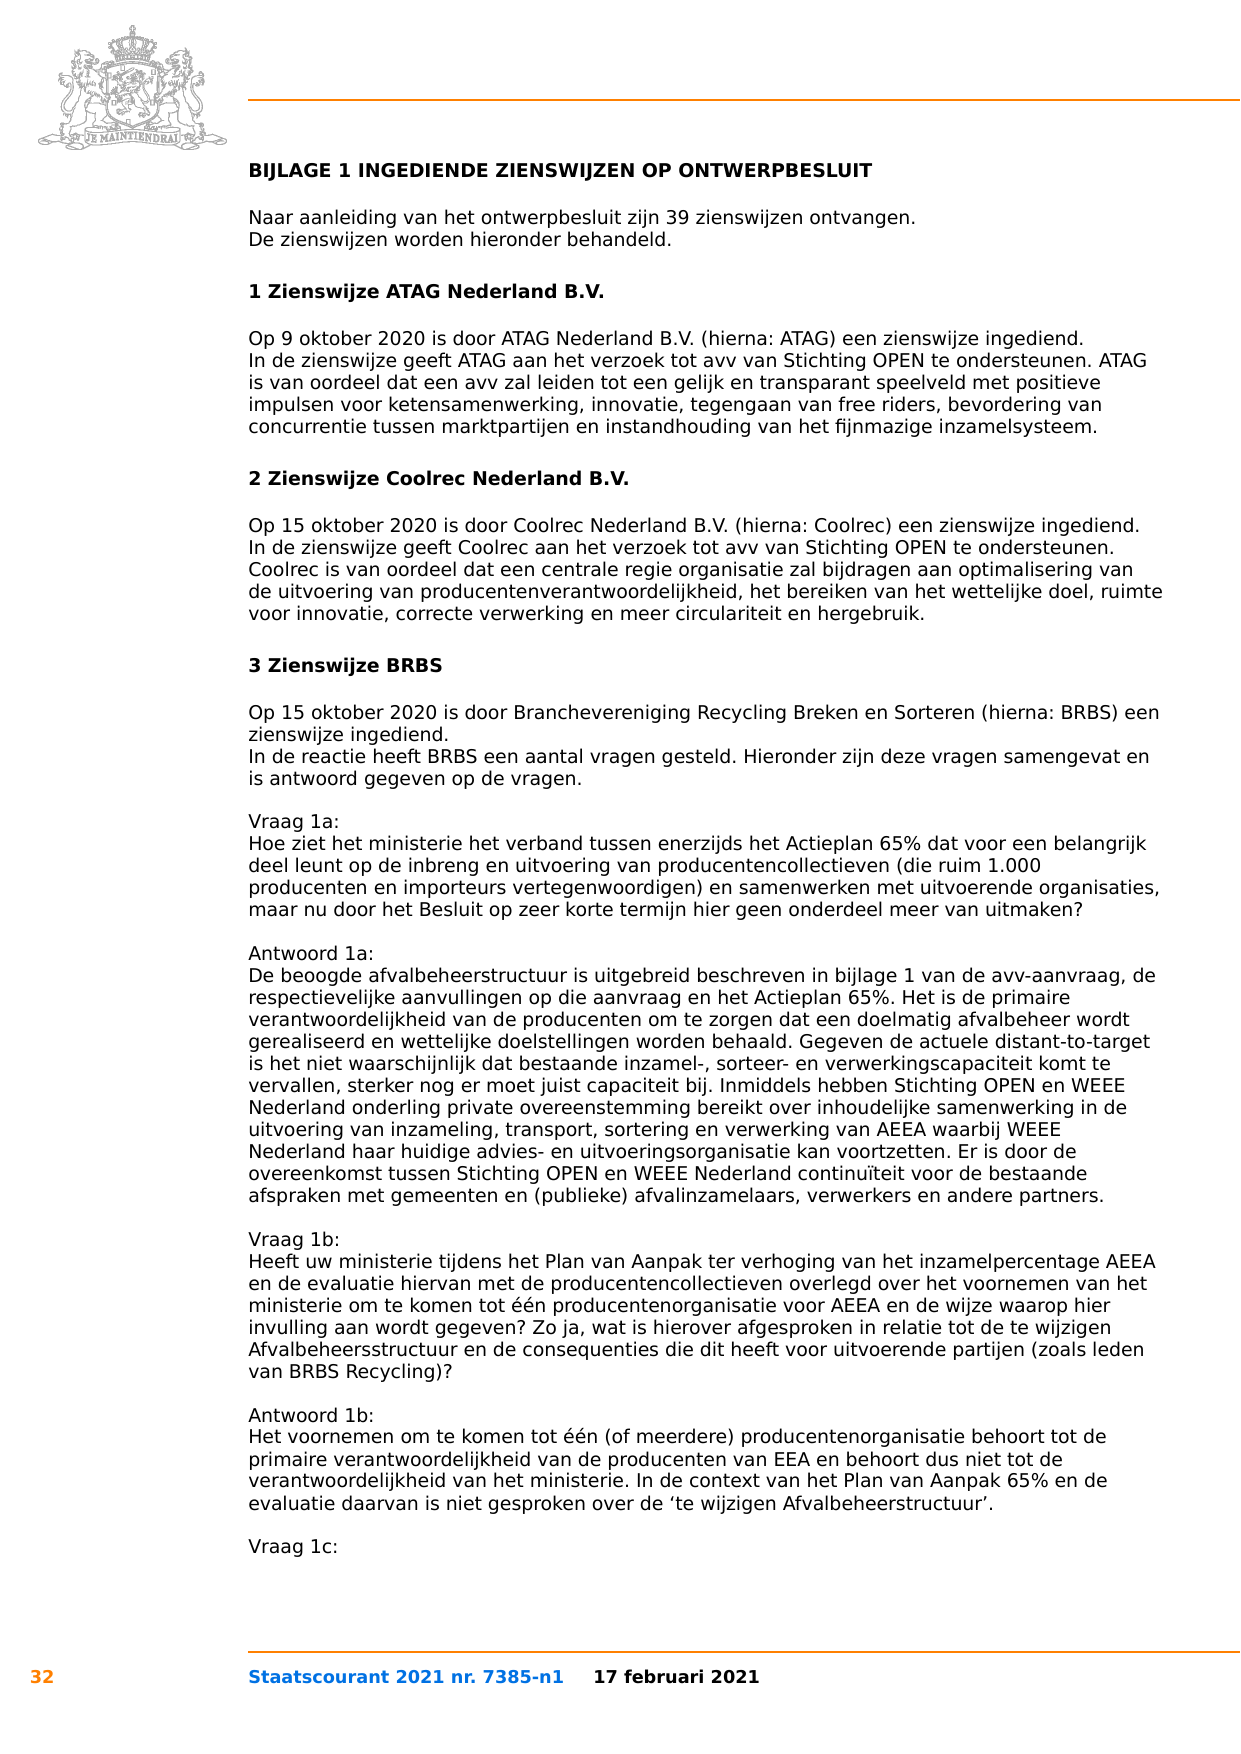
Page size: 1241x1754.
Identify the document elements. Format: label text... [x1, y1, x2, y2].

text Op 15 oktober 2020 is door Branchevereniging Recycling Breken en Sorteren (hierna: BRBS) een zienswijze ingediend. [248, 702, 1163, 746]
text Antwoord 1b: [248, 1404, 1163, 1426]
text Vraag 1c: [248, 1536, 1163, 1558]
subtitle 1 Zienswijze ATAG Nederland B.V. [248, 281, 1163, 303]
text Het voornemen om te komen tot één (of meerdere) producentenorganisatie behoort tot de primaire verantwoordelijkheid van de producenten van EEA en behoort dus niet tot de verantwoordelijkheid van het ministerie. In de context van het Plan van Aanpak 65% en de evaluatie daarvan is niet gesproken over de ‘te wijzigen Afvalbeheerstructuur’. [248, 1426, 1163, 1514]
text De zienswijzen worden hieronder behandeld. [248, 229, 1163, 251]
text Antwoord 1a: [248, 943, 1163, 965]
text De beoogde afvalbeheerstructuur is uitgebreid beschreven in bijlage 1 van de avv-aanvraag, de respectievelijke aanvullingen op die aanvraag en het Actieplan 65%. Het is de primaire verantwoordelijkheid van de producenten om te zorgen dat een doelmatig afvalbeheer wordt gerealiseerd en wettelijke doelstellingen worden behaald. Gegeven de actuele distant-to-target is het niet waarschijnlijk dat bestaande inzamel-, sorteer- en verwerkingscapaciteit komt te vervallen, sterker nog er moet juist capaciteit bij. Inmiddels hebben Stichting OPEN en WEEE Nederland onderling private overeenstemming bereikt over inhoudelijke samenwerking in de uitvoering van inzameling, transport, sortering en verwerking van AEEA waarbij WEEE Nederland haar huidige advies- en uitvoeringsorganisatie kan voortzetten. Er is door de overeenkomst tussen Stichting OPEN en WEEE Nederland continuïteit voor de bestaande afspraken met gemeenten en (publieke) afvalinzamelaars, verwerkers en andere partners. [248, 965, 1163, 1207]
text In de reactie heeft BRBS een aantal vragen gesteld. Hieronder zijn deze vragen samengevat en is antwoord gegeven op de vragen. [248, 746, 1163, 789]
text Naar aanleiding van het ontwerpbesluit zijn 39 zienswijzen ontvangen. [248, 207, 1163, 229]
text Op 15 oktober 2020 is door Coolrec Nederland B.V. (hierna: Coolrec) een zienswijze ingediend. [248, 515, 1163, 537]
text Heeft uw ministerie tijdens het Plan van Aanpak ter verhoging van het inzamelpercentage AEEA en de evaluatie hiervan met de producentencollectieven overlegd over het voornemen van het ministerie om te komen tot één producentenorganisatie voor AEEA en de wijze waarop hier invulling aan wordt gegeven? Zo ja, wat is hierover afgesproken in relatie tot de te wijzigen Afvalbeheersstructuur en de consequenties die dit heeft voor uitvoerende partijen (zoals leden van BRBS Recycling)? [248, 1251, 1163, 1383]
text In de zienswijze geeft ATAG aan het verzoek tot avv van Stichting OPEN te ondersteunen. ATAG is van oordeel dat een avv zal leiden tot een gelijk en transparant speelveld met positieve impulsen voor ketensamenwerking, innovatie, tegengaan van free riders, bevordering van concurrentie tussen marktpartijen en instandhouding van het fijnmazige inzamelsysteem. [248, 350, 1163, 438]
subtitle 2 Zienswijze Coolrec Nederland B.V. [248, 468, 1163, 490]
text Vraag 1a: [248, 811, 1163, 833]
picture [38, 25, 227, 150]
text Vraag 1b: [248, 1229, 1163, 1251]
text Op 9 oktober 2020 is door ATAG Nederland B.V. (hierna: ATAG) een zienswijze ingediend. [248, 328, 1163, 350]
text In de zienswijze geeft Coolrec aan het verzoek tot avv van Stichting OPEN te ondersteunen. Coolrec is van oordeel dat een centrale regie organisatie zal bijdragen aan optimalisering van de uitvoering van producentenverantwoordelijkheid, het bereiken van het wettelijke doel, ruimte voor innovatie, correcte verwerking en meer circulariteit en hergebruik. [248, 537, 1163, 624]
subtitle 3 Zienswijze BRBS [248, 654, 1163, 677]
text Hoe ziet het ministerie het verband tussen enerzijds het Actieplan 65% dat voor een belangrijk deel leunt op de inbreng en uitvoering van producentencollectieven (die ruim 1.000 producenten en importeurs vertegenwoordigen) en samenwerken met uitvoerende organisaties, maar nu door het Besluit op zeer korte termijn hier geen onderdeel meer van uitmaken? [248, 833, 1163, 921]
subtitle BIJLAGE 1 INGEDIENDE ZIENSWIJZEN OP ONTWERPBESLUIT [248, 160, 1163, 182]
